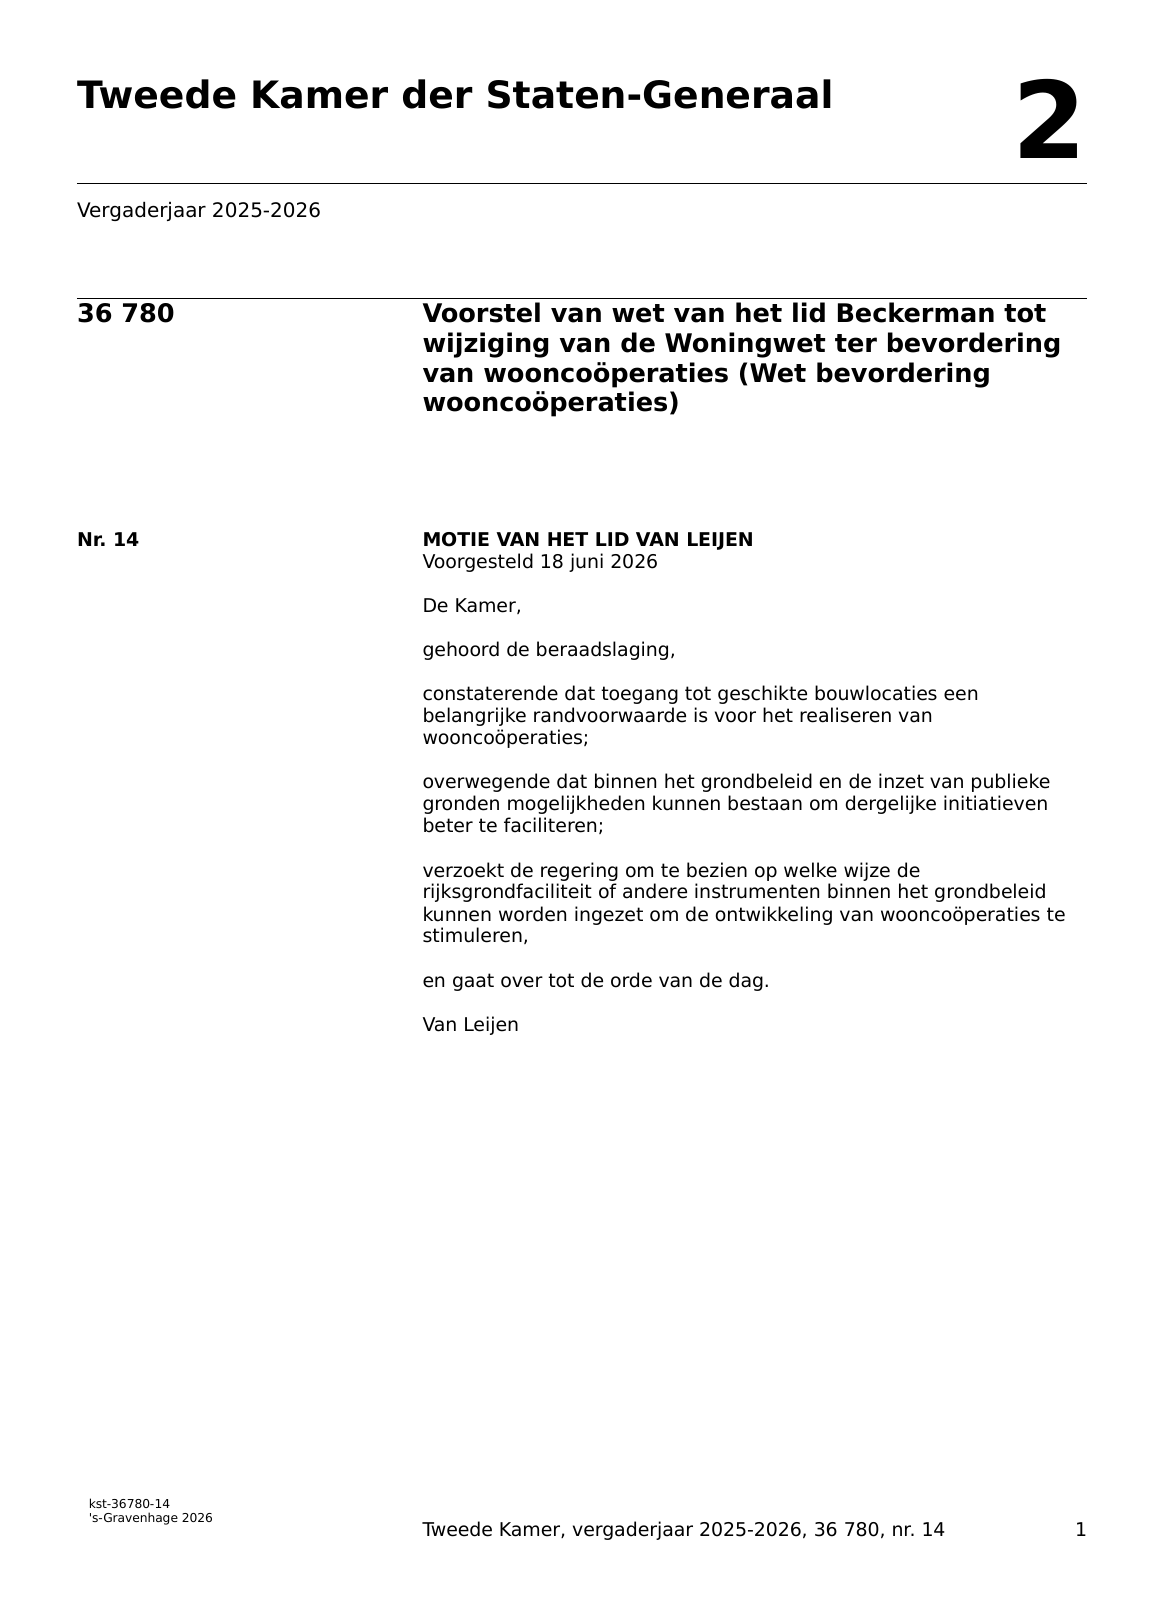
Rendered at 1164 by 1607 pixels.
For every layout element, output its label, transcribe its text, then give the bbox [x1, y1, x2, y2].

text en gaat over tot de orde van de dag. [422, 969, 1087, 992]
table_cell Vergaderjaar 2025-2026 [77, 184, 1087, 298]
subtitle 36 780 Voorstel van wet van het lid Beckerman tot wijziging van de Woningwet ter bevordering van wooncoöperaties (Wet bevordering wooncoöperaties) [77, 299, 1087, 418]
text verzoekt de regering om te bezien op welke wijze de rijksgrondfaciliteit of andere instrumenten binnen het grondbeleid kunnen worden ingezet om de ontwikkeling van wooncoöperaties te stimuleren, [422, 859, 1087, 947]
text Voorgesteld 18 juni 2026 [422, 551, 1087, 573]
table_header 2 [886, 59, 1087, 183]
text overwegende dat binnen het grondbeleid en de inzet van publieke gronden mogelijkheden kunnen bestaan om dergelijke initiatieven beter te faciliteren; [422, 771, 1087, 837]
table_header Tweede Kamer der Staten-Generaal [77, 59, 886, 183]
text constaterende dat toegang tot geschikte bouwlocaties een belangrijke randvoorwaarde is voor het realiseren van wooncoöperaties; [422, 683, 1087, 749]
text De Kamer, [422, 595, 1087, 617]
text Van Leijen [422, 1014, 1087, 1036]
text gehoord de beraadslaging, [422, 639, 1087, 661]
text 's-Gravenhage 2026 [88, 1511, 323, 1525]
subtitle Nr. 14 MOTIE VAN HET LID VAN LEIJEN [77, 529, 1087, 551]
text kst-36780-14 [88, 1497, 323, 1511]
